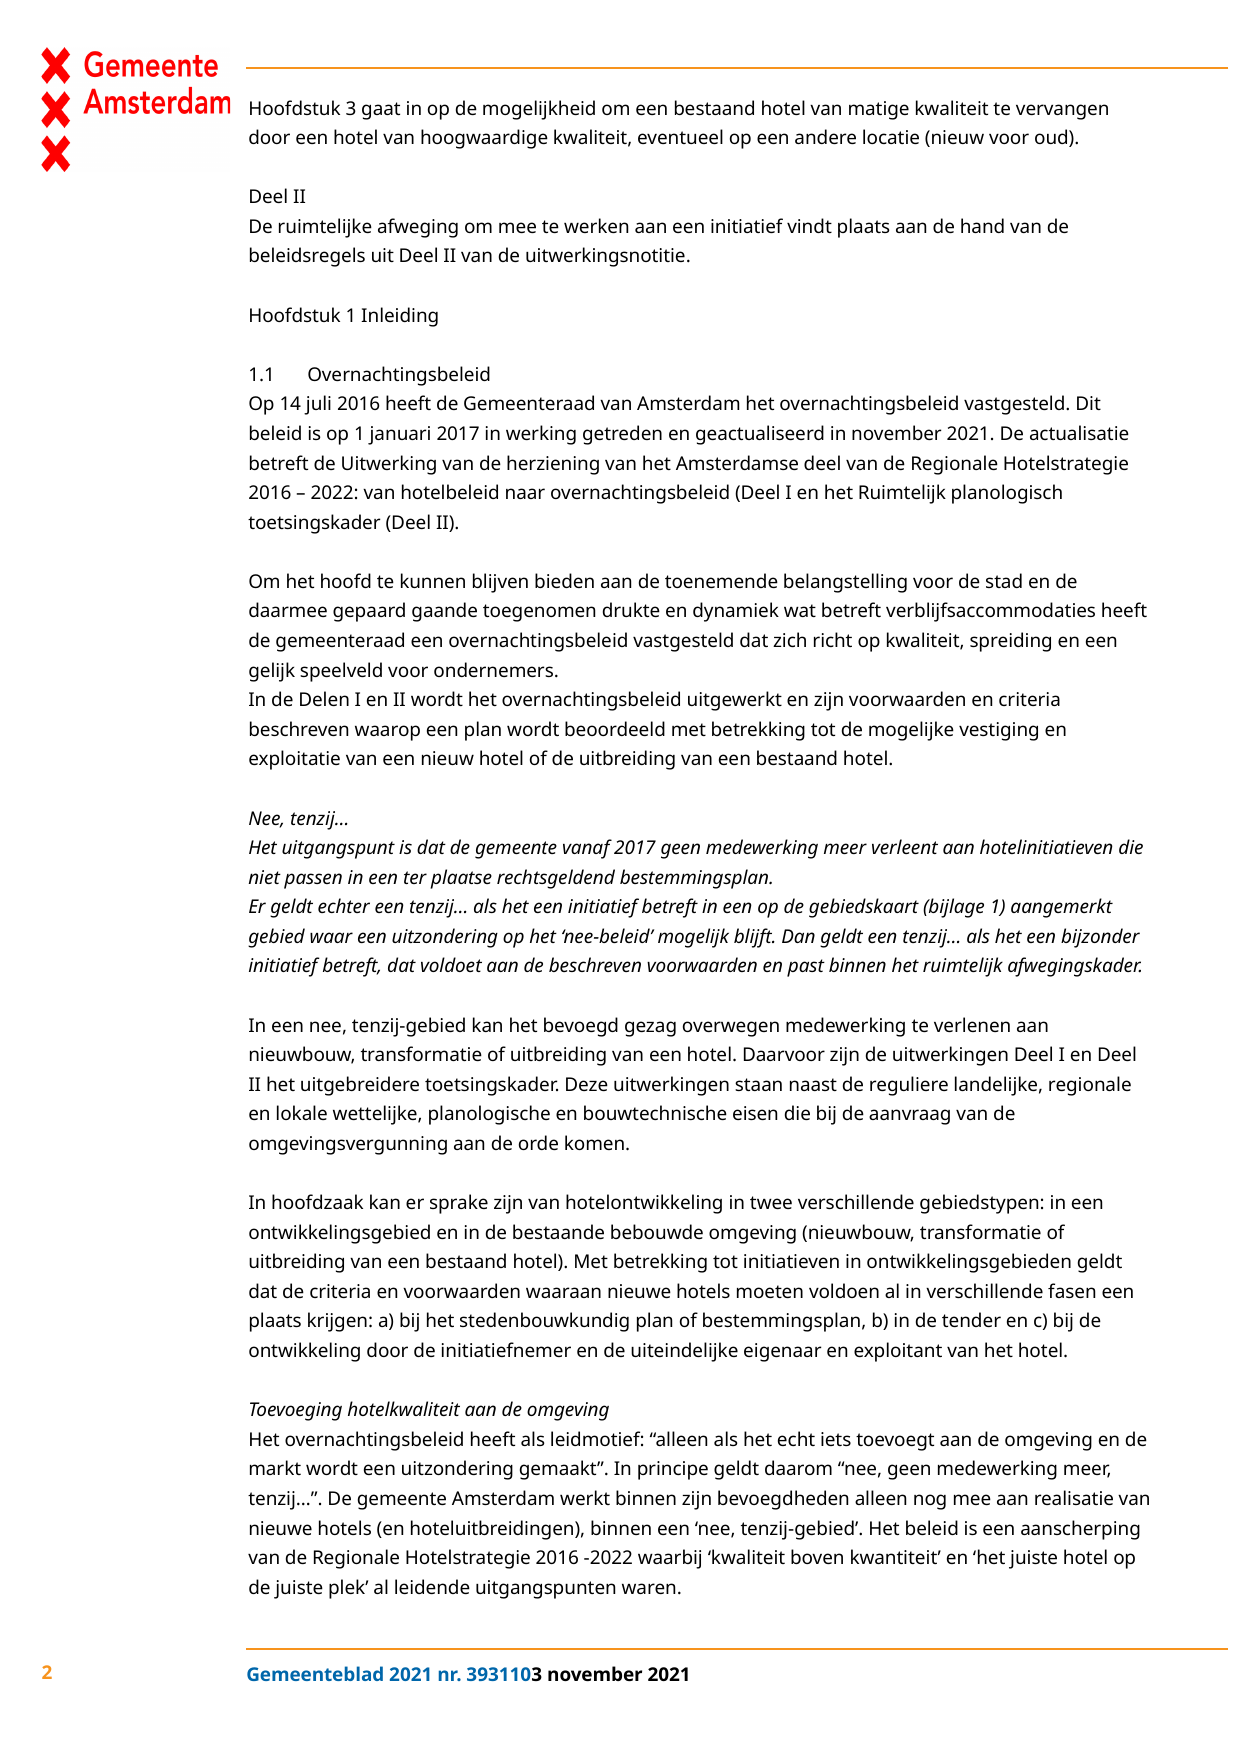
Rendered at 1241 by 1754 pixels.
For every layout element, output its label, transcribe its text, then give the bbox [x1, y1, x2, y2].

picture [41, 47, 231, 172]
text Het overnachtingsbeleid heeft als leidmotief: “alleen als het echt iets toevoegt aan de omgeving en de markt wordt een uitzondering gemaakt”. In principe geldt daarom “nee, geen medewerking meer, tenzij…”. De gemeente Amsterdam werkt binnen zijn bevoegdheden alleen nog mee aan realisatie van nieuwe hotels (en hoteluitbreidingen), binnen een ‘nee, tenzij-gebied’. Het beleid is een aanscherping van de Regionale Hotelstrategie 2016 -2022 waarbij ‘kwaliteit boven kwantiteit’ en ‘het juiste hotel op de juiste plek’ al leidende uitgangspunten waren. [248, 1426, 1152, 1600]
text Deel II [248, 183, 1152, 209]
text In hoofdzaak kan er sprake zijn van hotelontwikkeling in twee verschillende gebiedstypen: in een ontwikkelingsgebied en in de bestaande bebouwde omgeving (nieuwbouw, transformatie of uitbreiding van een bestaand hotel). Met betrekking tot initiatieven in ontwikkelingsgebieden geldt dat de criteria en voorwaarden waaraan nieuwe hotels moeten voldoen al in verschillende fasen een plaats krijgen: a) bij het stedenbouwkundig plan of bestemmingsplan, b) in de tender en c) bij de ontwikkeling door de initiatiefnemer en de uiteindelijke eigenaar en exploitant van het hotel. [248, 1189, 1152, 1363]
text Op 14 juli 2016 heeft de Gemeenteraad van Amsterdam het overnachtingsbeleid vastgesteld. Dit beleid is op 1 januari 2017 in werking getreden en geactualiseerd in november 2021. De actualisatie betreft de Uitwerking van de herziening van het Amsterdamse deel van de Regionale Hotelstrategie 2016 – 2022: van hotelbeleid naar overnachtingsbeleid (Deel I en het Ruimtelijk planologisch toetsingskader (Deel II). [248, 391, 1152, 535]
text In de Delen I en II wordt het overnachtingsbeleid uitgewerkt en zijn voorwaarden en criteria beschreven waarop een plan wordt beoordeeld met betrekking tot de mogelijke vestiging en exploitatie van een nieuw hotel of de uitbreiding van een bestaand hotel. [248, 686, 1152, 771]
text In een nee, tenzij-gebied kan het bevoegd gezag overwegen medewerking te verlenen aan nieuwbouw, transformatie of uitbreiding van een hotel. Daarvoor zijn de uitwerkingen Deel I en Deel II het uitgebreidere toetsingskader. Deze uitwerkingen staan naast de reguliere landelijke, regionale en lokale wettelijke, planologische en bouwtechnische eisen die bij de aanvraag van de omgevingsvergunning aan de orde komen. [248, 1012, 1152, 1156]
text Er geldt echter een tenzij… als het een initiatief betreft in een op de gebiedskaart (bijlage 1) aangemerkt gebied waar een uitzondering op het ‘nee-beleid’ mogelijk blijft. Dan geldt een tenzij… als het een bijzonder initiatief betreft, dat voldoet aan de beschreven voorwaarden en past binnen het ruimtelijk afwegingskader. [248, 893, 1152, 978]
text Hoofdstuk 1 Inleiding [248, 302, 1152, 328]
text De ruimtelijke afweging om mee te werken aan een initiatief vindt plaats aan de hand van de beleidsregels uit Deel II van de uitwerkingsnotitie. [248, 213, 1152, 268]
text Toevoeging hotelkwaliteit aan de omgeving [248, 1396, 1152, 1422]
text Hoofdstuk 3 gaat in op de mogelijkheid om een bestaand hotel van matige kwaliteit te vervangen door een hotel van hoogwaardige kwaliteit, eventueel op een andere locatie (nieuw voor oud). [248, 95, 1152, 150]
list Overnachtingsbeleid [248, 361, 1152, 387]
text Om het hoofd te kunnen blijven bieden aan de toenemende belangstelling voor de stad en de daarmee gepaard gaande toegenomen drukte en dynamiek wat betreft verblijfsaccommodaties heeft de gemeenteraad een overnachtingsbeleid vastgesteld dat zich richt op kwaliteit, spreiding en een gelijk speelveld voor ondernemers. [248, 568, 1152, 683]
text Nee, tenzij… [248, 805, 1152, 831]
text Het uitgangspunt is dat de gemeente vanaf 2017 geen medewerking meer verleent aan hotelinitiatieven die niet passen in een ter plaatse rechtsgeldend bestemmingsplan. [248, 834, 1152, 890]
